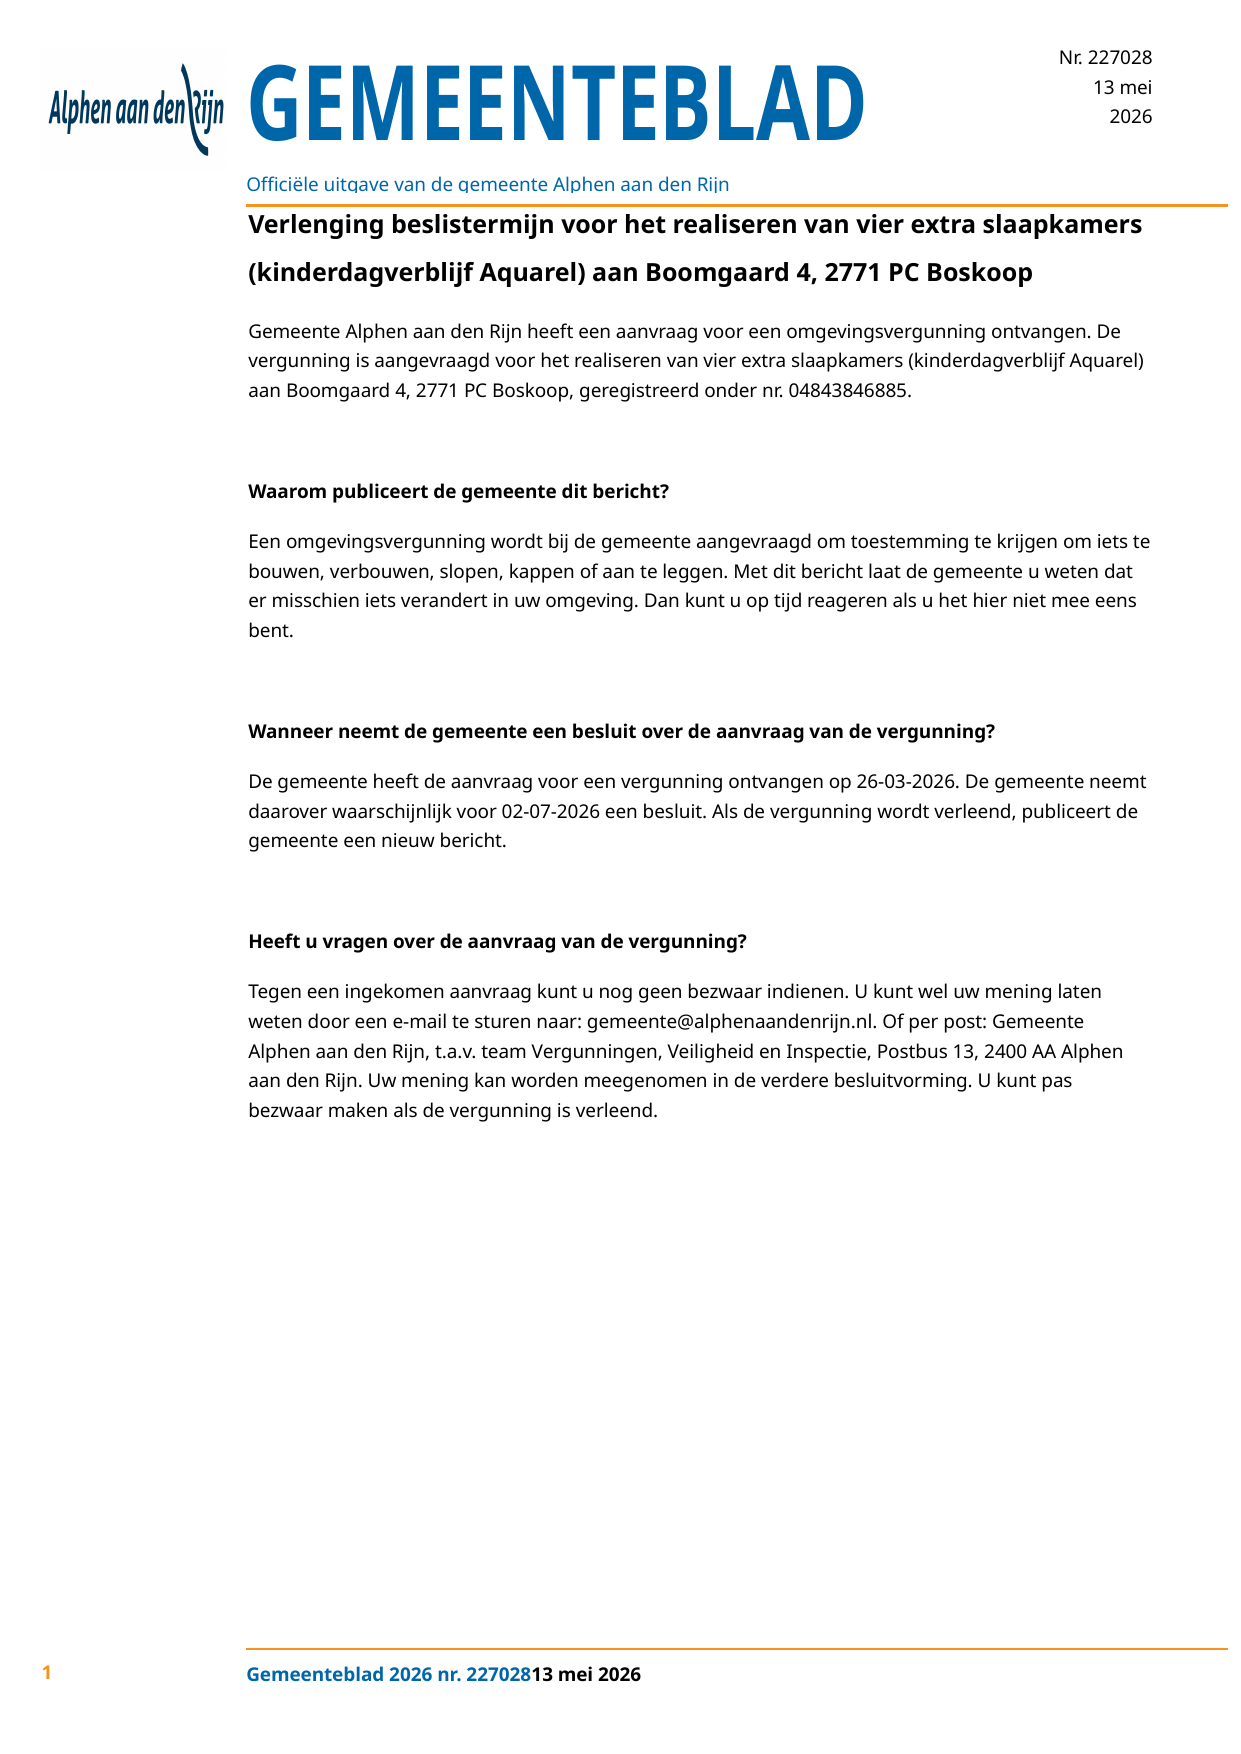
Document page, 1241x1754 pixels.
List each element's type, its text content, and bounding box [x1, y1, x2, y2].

text Verlenging beslistermijn voor het realiseren van vier extra slaapkamers (kinderdagverblijf Aquarel) aan Boomgaard 4, 2771 PC Boskoop [248, 207, 1152, 288]
text Heeft u vragen over de aanvraag van de vergunning? [248, 928, 1152, 954]
picture [41, 47, 231, 172]
text Waarom publiceert de gemeente dit bericht? [248, 478, 1152, 504]
text Tegen een ingekomen aanvraag kunt u nog geen bezwaar indienen. U kunt wel uw mening laten weten door een e-mail te sturen naar: gemeente@alphenaandenrijn.nl. Of per post: Gemeente Alphen aan den Rijn, t.a.v. team Vergunningen, Veiligheid en Inspectie, Postbus 13, 2400 AA Alphen aan den Rijn. Uw mening kan worden meegenomen in de verdere besluitvorming. U kunt pas bezwaar maken als de vergunning is verleend. [248, 979, 1152, 1123]
text Wanneer neemt de gemeente een besluit over de aanvraag van de vergunning? [248, 718, 1152, 744]
text Een omgevingsvergunning wordt bij de gemeente aangevraagd om toestemming te krijgen om iets te bouwen, verbouwen, slopen, kappen of aan te leggen. Met dit bericht laat de gemeente u weten dat er misschien iets verandert in uw omgeving. Dan kunt u op tijd reageren als u het hier niet mee eens bent. [248, 528, 1152, 643]
text De gemeente heeft de aanvraag voor een vergunning ontvangen op 26-03-2026. De gemeente neemt daarover waarschijnlijk voor 02-07-2026 een besluit. Als de vergunning wordt verleend, publiceert de gemeente een nieuw bericht. [248, 768, 1152, 853]
text Gemeente Alphen aan den Rijn heeft een aanvraag voor een omgevingsvergunning ontvangen. De vergunning is aangevraagd voor het realiseren van vier extra slaapkamers (kinderdagverblijf Aquarel) aan Boomgaard 4, 2771 PC Boskoop, geregistreerd onder nr. 04843846885. [248, 318, 1152, 403]
